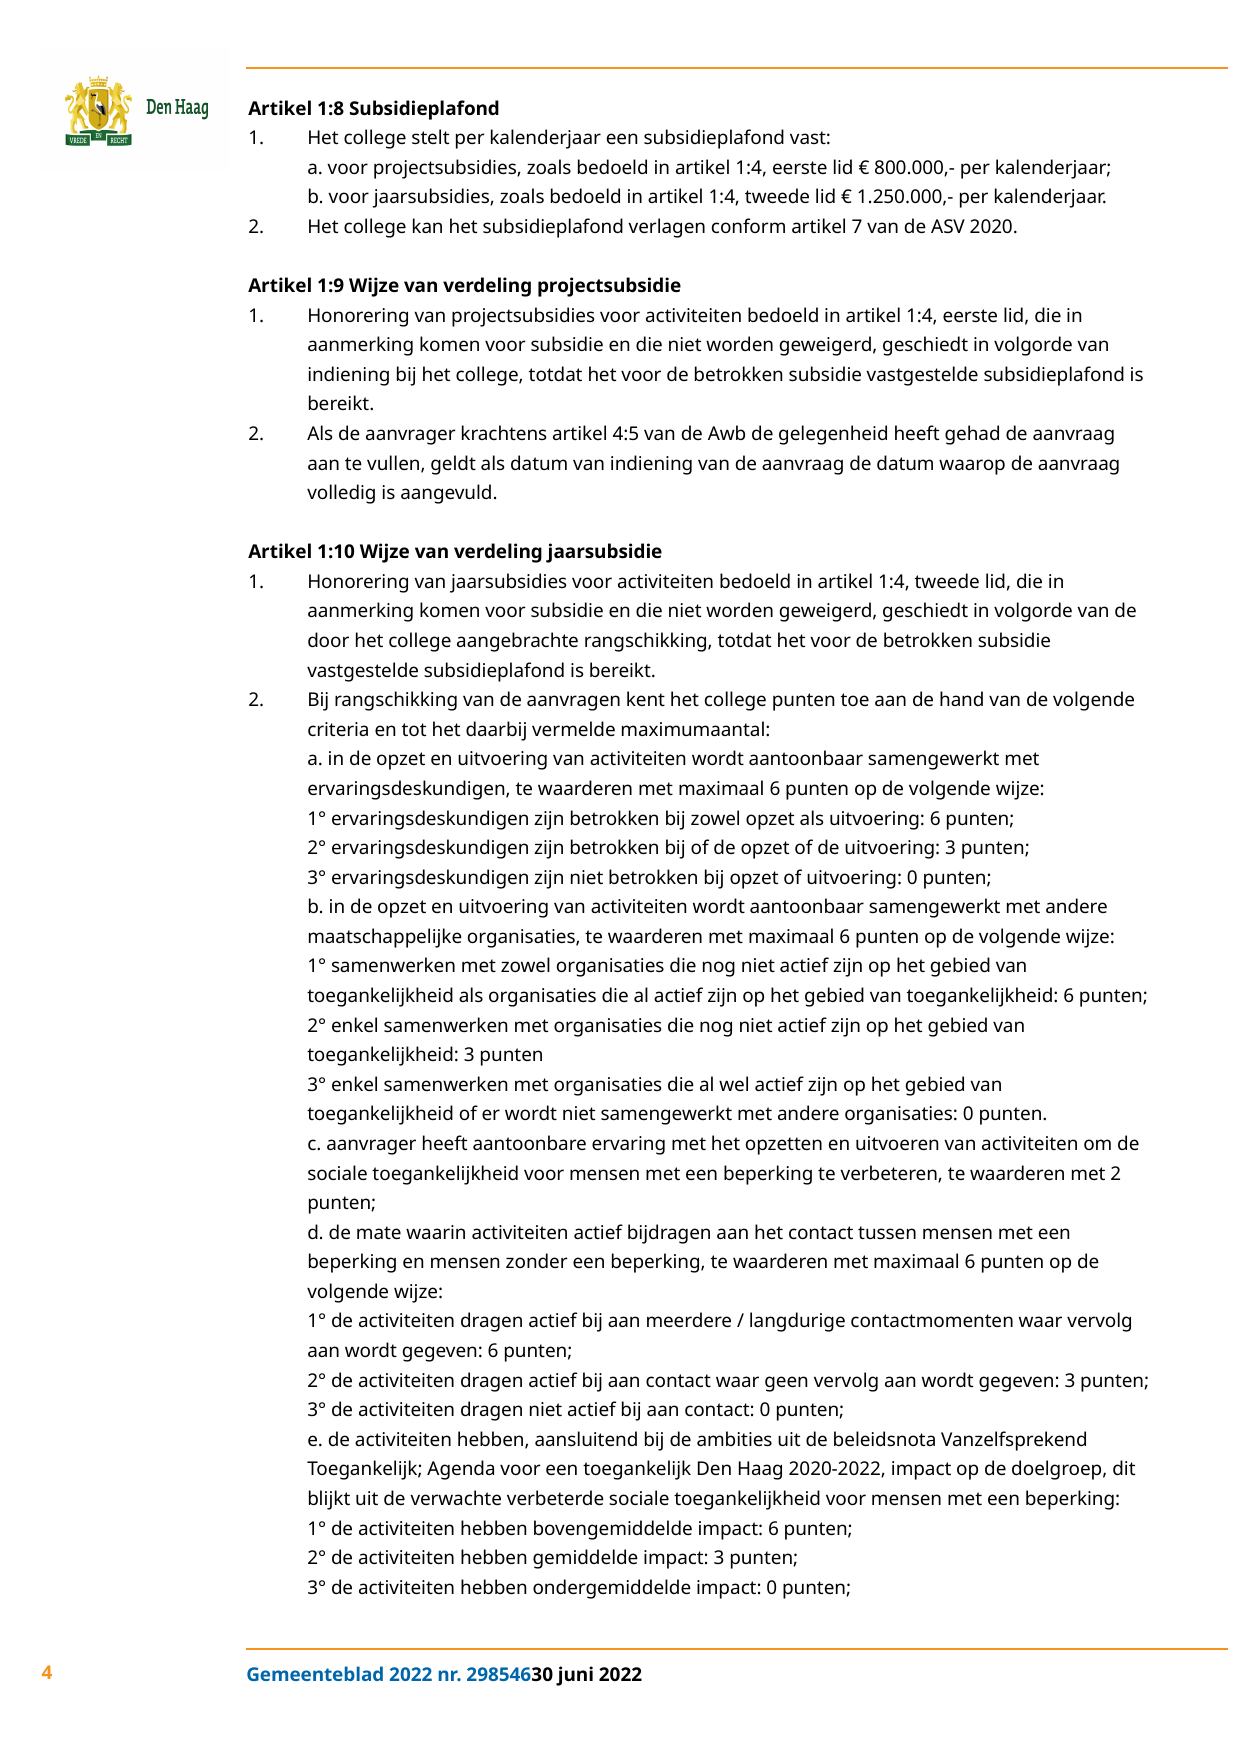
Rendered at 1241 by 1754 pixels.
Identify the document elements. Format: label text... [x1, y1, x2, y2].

list e. de activiteiten hebben, aansluitend bij de ambities uit de beleidsnota Vanzelfsprekend Toegankelijk; Agenda voor een toegankelijk Den Haag 2020-2022, impact op de doelgroep, dit blijkt uit de verwachte verbeterde sociale toegankelijkheid voor mensen met een beperking: [248, 1426, 1152, 1511]
list b. in de opzet en uitvoering van activiteiten wordt aantoonbaar samengewerkt met andere maatschappelijke organisaties, te waarderen met maximaal 6 punten op de volgende wijze: [248, 893, 1152, 949]
list Honorering van jaarsubsidies voor activiteiten bedoeld in artikel 1:4, tweede lid, die in aanmerking komen voor subsidie en die niet worden geweigerd, geschiedt in volgorde van de door het college aangebrachte rangschikking, totdat het voor de betrokken subsidie vastgestelde subsidieplafond is bereikt. [248, 568, 1152, 683]
list 1° de activiteiten dragen actief bij aan meerdere / langdurige contactmomenten waar vervolg aan wordt gegeven: 6 punten; [248, 1308, 1152, 1363]
list c. aanvrager heeft aantoonbare ervaring met het opzetten en uitvoeren van activiteiten om de sociale toegankelijkheid voor mensen met een beperking te verbeteren, te waarderen met 2 punten; [248, 1130, 1152, 1215]
list 2° ervaringsdeskundigen zijn betrokken bij of de opzet of de uitvoering: 3 punten; [248, 834, 1152, 860]
list 2° enkel samenwerken met organisaties die nog niet actief zijn op het gebied van toegankelijkheid: 3 punten [248, 1012, 1152, 1067]
text Artikel 1:8 Subsidieplafond [248, 95, 1152, 121]
list 3° de activiteiten hebben ondergemiddelde impact: 0 punten; [248, 1574, 1152, 1600]
list a. in de opzet en uitvoering van activiteiten wordt aantoonbaar samengewerkt met ervaringsdeskundigen, te waarderen met maximaal 6 punten op de volgende wijze: [248, 746, 1152, 801]
list 3° ervaringsdeskundigen zijn niet betrokken bij opzet of uitvoering: 0 punten; [248, 864, 1152, 890]
text Artikel 1:9 Wijze van verdeling projectsubsidie [248, 272, 1152, 298]
list Het college kan het subsidieplafond verlagen conform artikel 7 van de ASV 2020. [248, 213, 1152, 239]
list 2° de activiteiten dragen actief bij aan contact waar geen vervolg aan wordt gegeven: 3 punten; [248, 1367, 1152, 1393]
list 3° enkel samenwerken met organisaties die al wel actief zijn op het gebied van toegankelijkheid of er wordt niet samengewerkt met andere organisaties: 0 punten. [248, 1071, 1152, 1126]
list Bij rangschikking van de aanvragen kent het college punten toe aan de hand van de volgende criteria en tot het daarbij vermelde maximumaantal: [248, 686, 1152, 742]
picture [41, 47, 231, 172]
text Artikel 1:10 Wijze van verdeling jaarsubsidie [248, 538, 1152, 564]
list 1° de activiteiten hebben bovengemiddelde impact: 6 punten; [248, 1515, 1152, 1541]
list 1° samenwerken met zowel organisaties die nog niet actief zijn op het gebied van toegankelijkheid als organisaties die al actief zijn op het gebied van toegankelijkheid: 6 punten; [248, 953, 1152, 1008]
list d. de mate waarin activiteiten actief bijdragen aan het contact tussen mensen met een beperking en mensen zonder een beperking, te waarderen met maximaal 6 punten op de volgende wijze: [248, 1219, 1152, 1304]
list a. voor projectsubsidies, zoals bedoeld in artikel 1:4, eerste lid € 800.000,- per kalenderjaar; [248, 154, 1152, 180]
list Honorering van projectsubsidies voor activiteiten bedoeld in artikel 1:4, eerste lid, die in aanmerking komen voor subsidie en die niet worden geweigerd, geschiedt in volgorde van indiening bij het college, totdat het voor de betrokken subsidie vastgestelde subsidieplafond is bereikt. [248, 302, 1152, 416]
list 1° ervaringsdeskundigen zijn betrokken bij zowel opzet als uitvoering: 6 punten; [248, 805, 1152, 831]
list 3° de activiteiten dragen niet actief bij aan contact: 0 punten; [248, 1396, 1152, 1422]
list 2° de activiteiten hebben gemiddelde impact: 3 punten; [248, 1544, 1152, 1570]
list Als de aanvrager krachtens artikel 4:5 van de Awb de gelegenheid heeft gehad de aanvraag aan te vullen, geldt als datum van indiening van de aanvraag de datum waarop de aanvraag volledig is aangevuld. [248, 420, 1152, 505]
list Het college stelt per kalenderjaar een subsidieplafond vast: [248, 124, 1152, 150]
list b. voor jaarsubsidies, zoals bedoeld in artikel 1:4, tweede lid € 1.250.000,- per kalenderjaar. [248, 183, 1152, 209]
